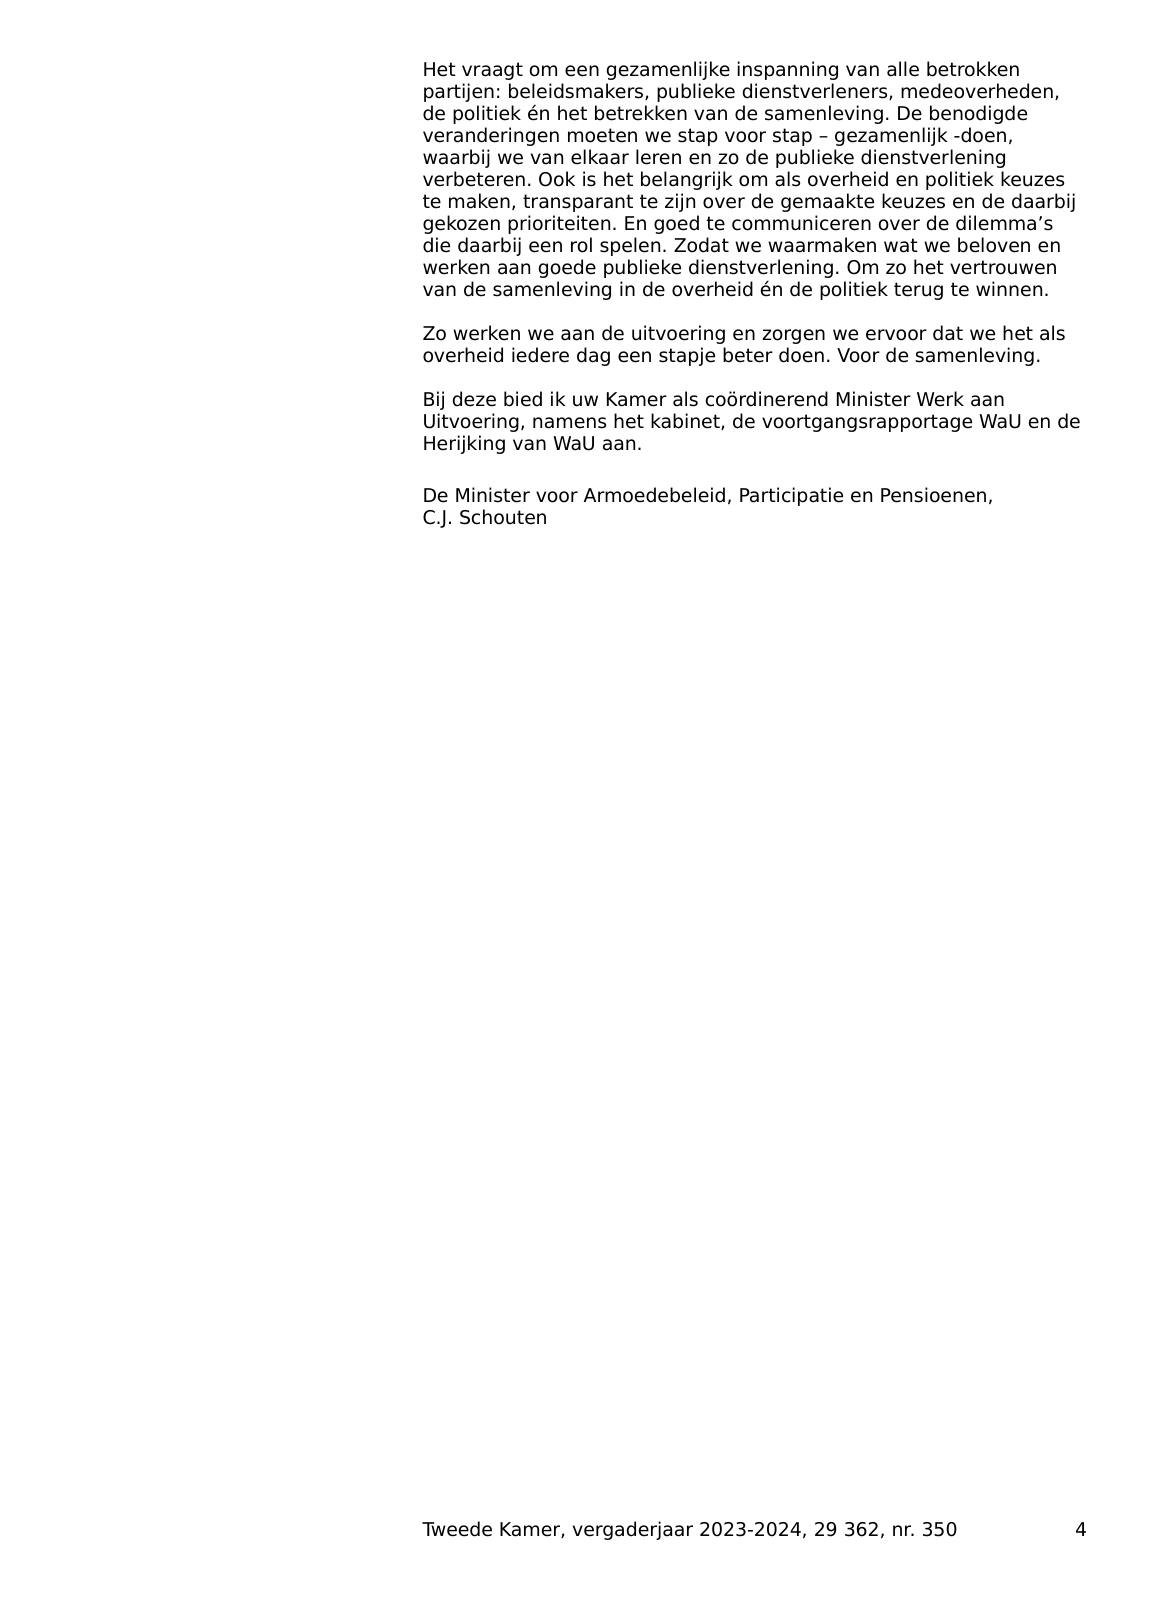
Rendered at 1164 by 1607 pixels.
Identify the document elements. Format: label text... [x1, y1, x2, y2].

text Zo werken we aan de uitvoering en zorgen we ervoor dat we het als overheid iedere dag een stapje beter doen. Voor de samenleving. [422, 323, 1087, 367]
text Bij deze bied ik uw Kamer als coördinerend Minister Werk aan Uitvoering, namens het kabinet, de voortgangsrapportage WaU en de Herijking van WaU aan. [422, 389, 1087, 455]
text De Minister voor Armoedebeleid, Participatie en Pensioenen, C.J. Schouten [422, 485, 1087, 529]
text Het vraagt om een gezamenlijke inspanning van alle betrokken partijen: beleidsmakers, publieke dienstverleners, medeoverheden, de politiek én het betrekken van de samenleving. De benodigde veranderingen moeten we stap voor stap – gezamenlijk -doen, waarbij we van elkaar leren en zo de publieke dienstverlening verbeteren. Ook is het belangrijk om als overheid en politiek keuzes te maken, transparant te zijn over de gemaakte keuzes en de daarbij gekozen prioriteiten. En goed te communiceren over de dilemma’s die daarbij een rol spelen. Zodat we waarmaken wat we beloven en werken aan goede publieke dienstverlening. Om zo het vertrouwen van de samenleving in de overheid én de politiek terug te winnen. [422, 59, 1087, 301]
